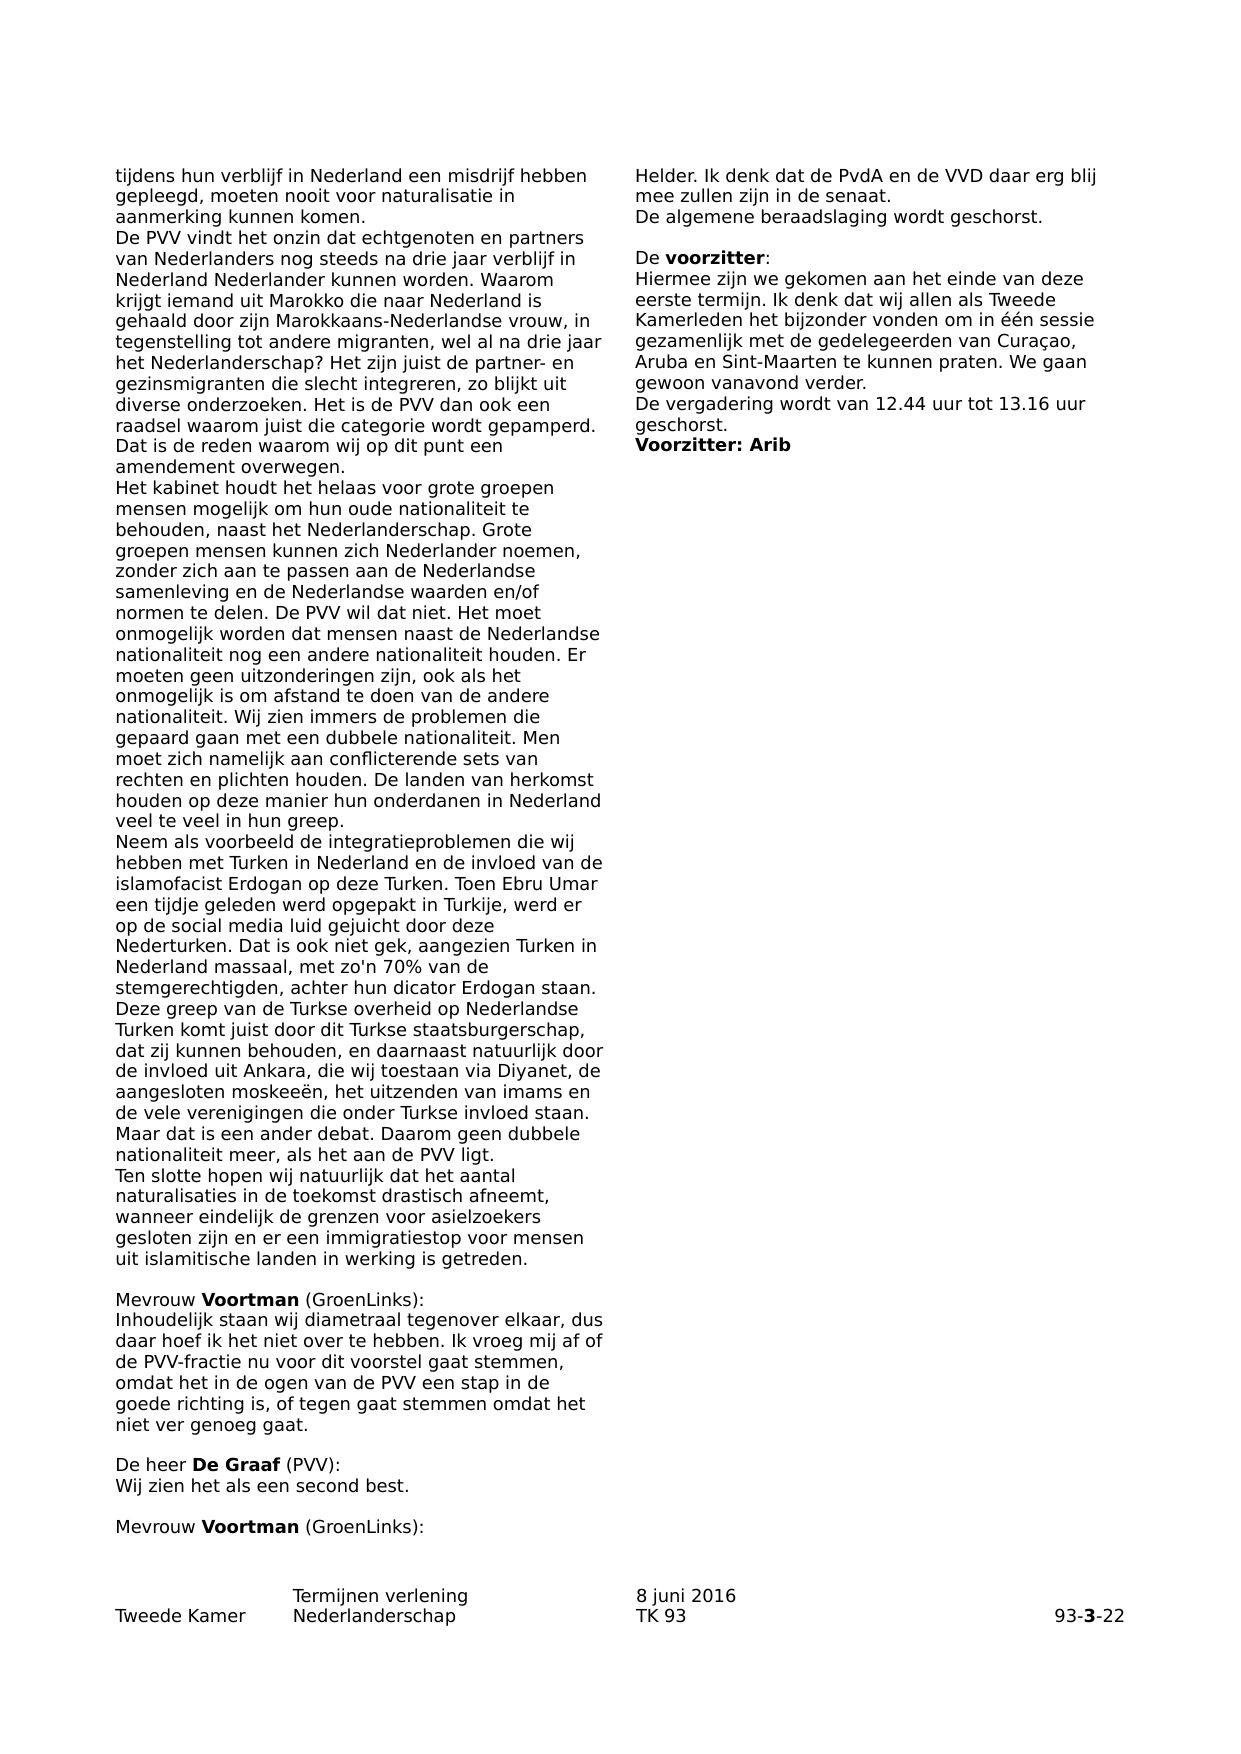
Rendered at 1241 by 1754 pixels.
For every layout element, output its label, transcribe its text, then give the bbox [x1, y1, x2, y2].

text Voorzitter: Arib [635, 435, 1125, 456]
text Het kabinet houdt het helaas voor grote groepen mensen mogelijk om hun oude nationaliteit te behouden, naast het Nederlanderschap. Grote groepen mensen kunnen zich Nederlander noemen, zonder zich aan te passen aan de Nederlandse samenleving en de Nederlandse waarden en/of normen te delen. De PVV wil dat niet. Het moet onmogelijk worden dat mensen naast de Nederlandse nationaliteit nog een andere nationaliteit houden. Er moeten geen uitzonderingen zijn, ook als het onmogelijk is om afstand te doen van de andere nationaliteit. Wij zien immers de problemen die gepaard gaan met een dubbele nationaliteit. Men moet zich namelijk aan conflicterende sets van rechten en plichten houden. De landen van herkomst houden op deze manier hun onderdanen in Nederland veel te veel in hun greep. [115, 478, 605, 832]
text Mevrouw Voortman (GroenLinks): [115, 1517, 605, 1537]
text Ten slotte hopen wij natuurlijk dat het aantal naturalisaties in de toekomst drastisch afneemt, wanneer eindelijk de grenzen voor asielzoekers gesloten zijn en er een immigratiestop voor mensen uit islamitische landen in werking is getreden. [115, 1165, 605, 1269]
text Inhoudelijk staan wij diametraal tegenover elkaar, dus daar hoef ik het niet over te hebben. Ik vroeg mij af of de PVV-fractie nu voor dit voorstel gaat stemmen, omdat het in de ogen van de PVV een stap in de goede richting is, of tegen gaat stemmen omdat het niet ver genoeg gaat. [115, 1310, 605, 1435]
text Helder. Ik denk dat de PvdA en de VVD daar erg blij mee zullen zijn in de senaat. [635, 165, 1125, 207]
text De voorzitter: [635, 248, 1125, 268]
text tijdens hun verblijf in Nederland een misdrijf hebben gepleegd, moeten nooit voor naturalisatie in aanmerking kunnen komen. [115, 165, 605, 228]
text Neem als voorbeeld de integratieproblemen die wij hebben met Turken in Nederland en de invloed van de islamofacist Erdogan op deze Turken. Toen Ebru Umar een tijdje geleden werd opgepakt in Turkije, werd er op de social media luid gejuicht door deze Nederturken. Dat is ook niet gek, aangezien Turken in Nederland massaal, met zo'n 70% van de stemgerechtigden, achter hun dicator Erdogan staan. Deze greep van de Turkse overheid op Nederlandse Turken komt juist door dit Turkse staatsburgerschap, dat zij kunnen behouden, en daarnaast natuurlijk door de invloed uit Ankara, die wij toestaan via Diyanet, de aangesloten moskeeën, het uitzenden van imams en de vele verenigingen die onder Turkse invloed staan. Maar dat is een ander debat. Daarom geen dubbele nationaliteit meer, als het aan de PVV ligt. [115, 832, 605, 1165]
text De algemene beraadslaging wordt geschorst. [635, 207, 1125, 228]
text Wij zien het als een second best. [115, 1476, 605, 1497]
text Mevrouw Voortman (GroenLinks): [115, 1289, 605, 1310]
text De PVV vindt het onzin dat echtgenoten en partners van Nederlanders nog steeds na drie jaar verblijf in Nederland Nederlander kunnen worden. Waarom krijgt iemand uit Marokko die naar Nederland is gehaald door zijn Marokkaans-Nederlandse vrouw, in tegenstelling tot andere migranten, wel al na drie jaar het Nederlanderschap? Het zijn juist de partner- en gezinsmigranten die slecht integreren, zo blijkt uit diverse onderzoeken. Het is de PVV dan ook een raadsel waarom juist die categorie wordt gepamperd. Dat is de reden waarom wij op dit punt een amendement overwegen. [115, 228, 605, 478]
text Hiermee zijn we gekomen aan het einde van deze eerste termijn. Ik denk dat wij allen als Tweede Kamerleden het bijzonder vonden om in één sessie gezamenlijk met de gedelegeerden van Curaçao, Aruba en Sint-Maarten te kunnen praten. We gaan gewoon vanavond verder. [635, 268, 1125, 393]
text De vergadering wordt van 12.44 uur tot 13.16 uur geschorst. [635, 393, 1125, 435]
text De heer De Graaf (PVV): [115, 1455, 605, 1476]
